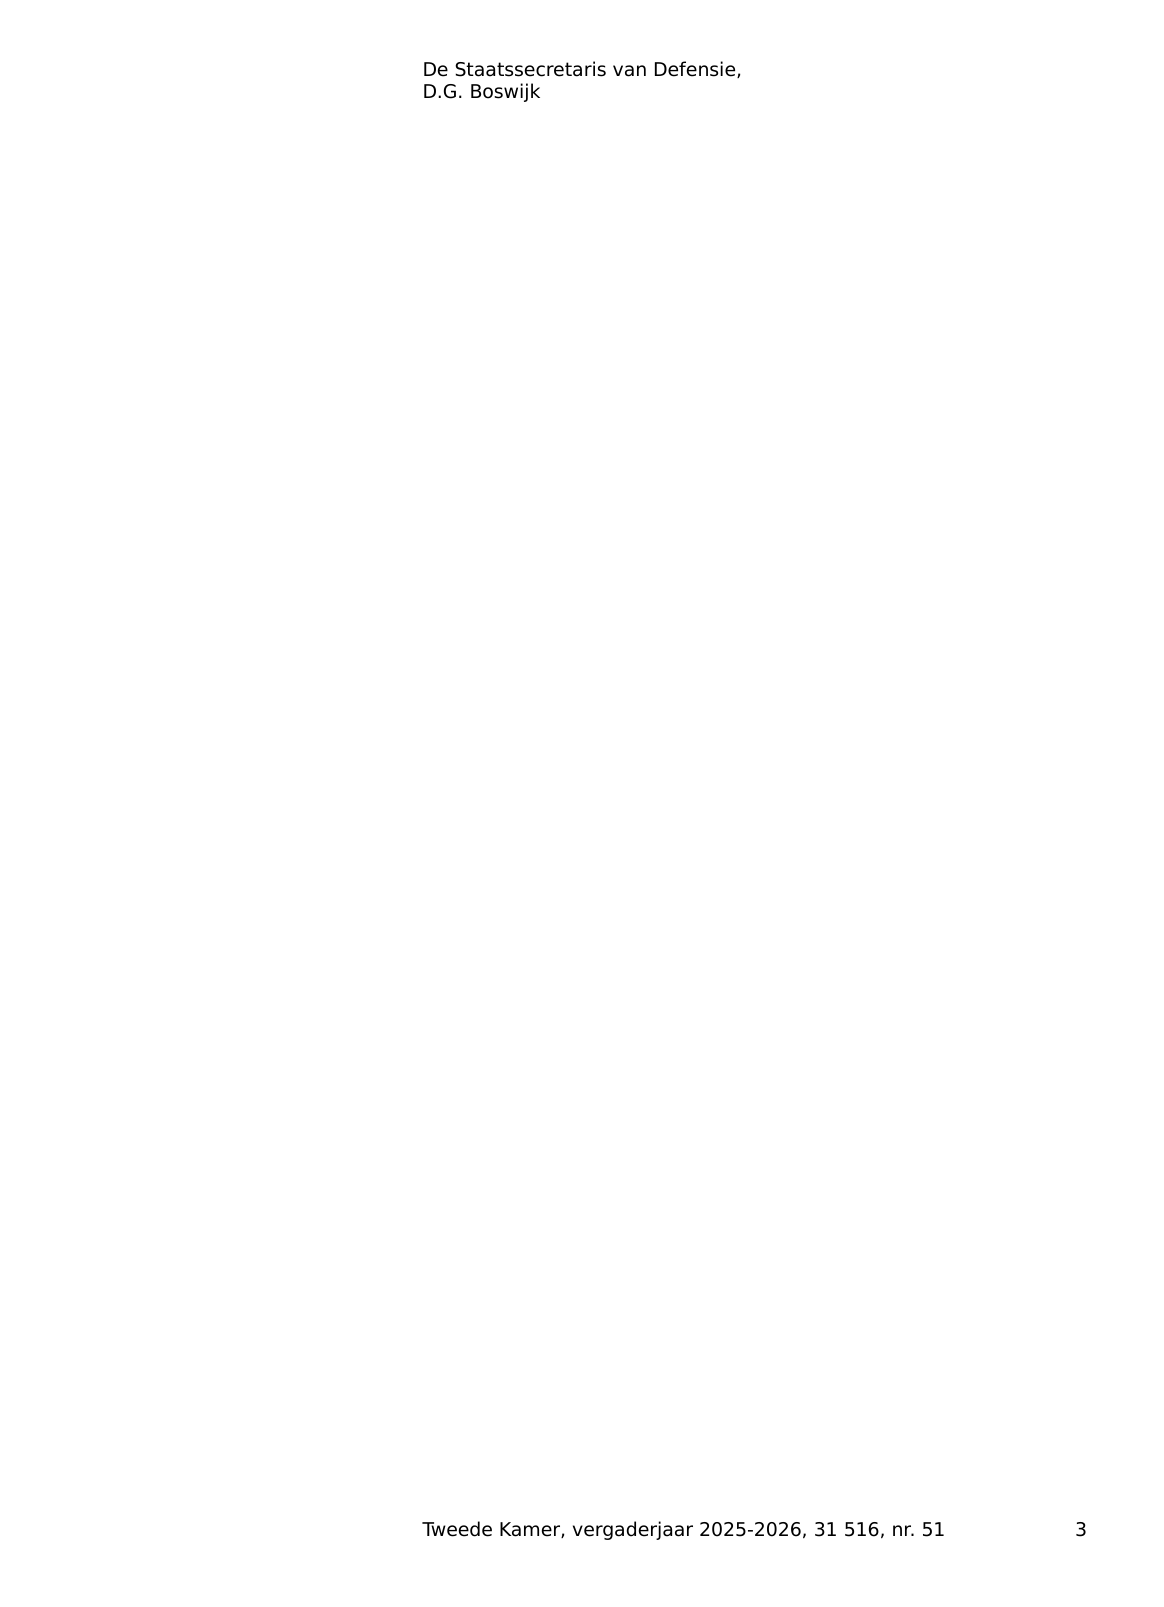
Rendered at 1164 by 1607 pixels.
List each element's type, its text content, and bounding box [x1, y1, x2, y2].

text De Staatssecretaris van Defensie, D.G. Boswijk [422, 59, 1087, 103]
